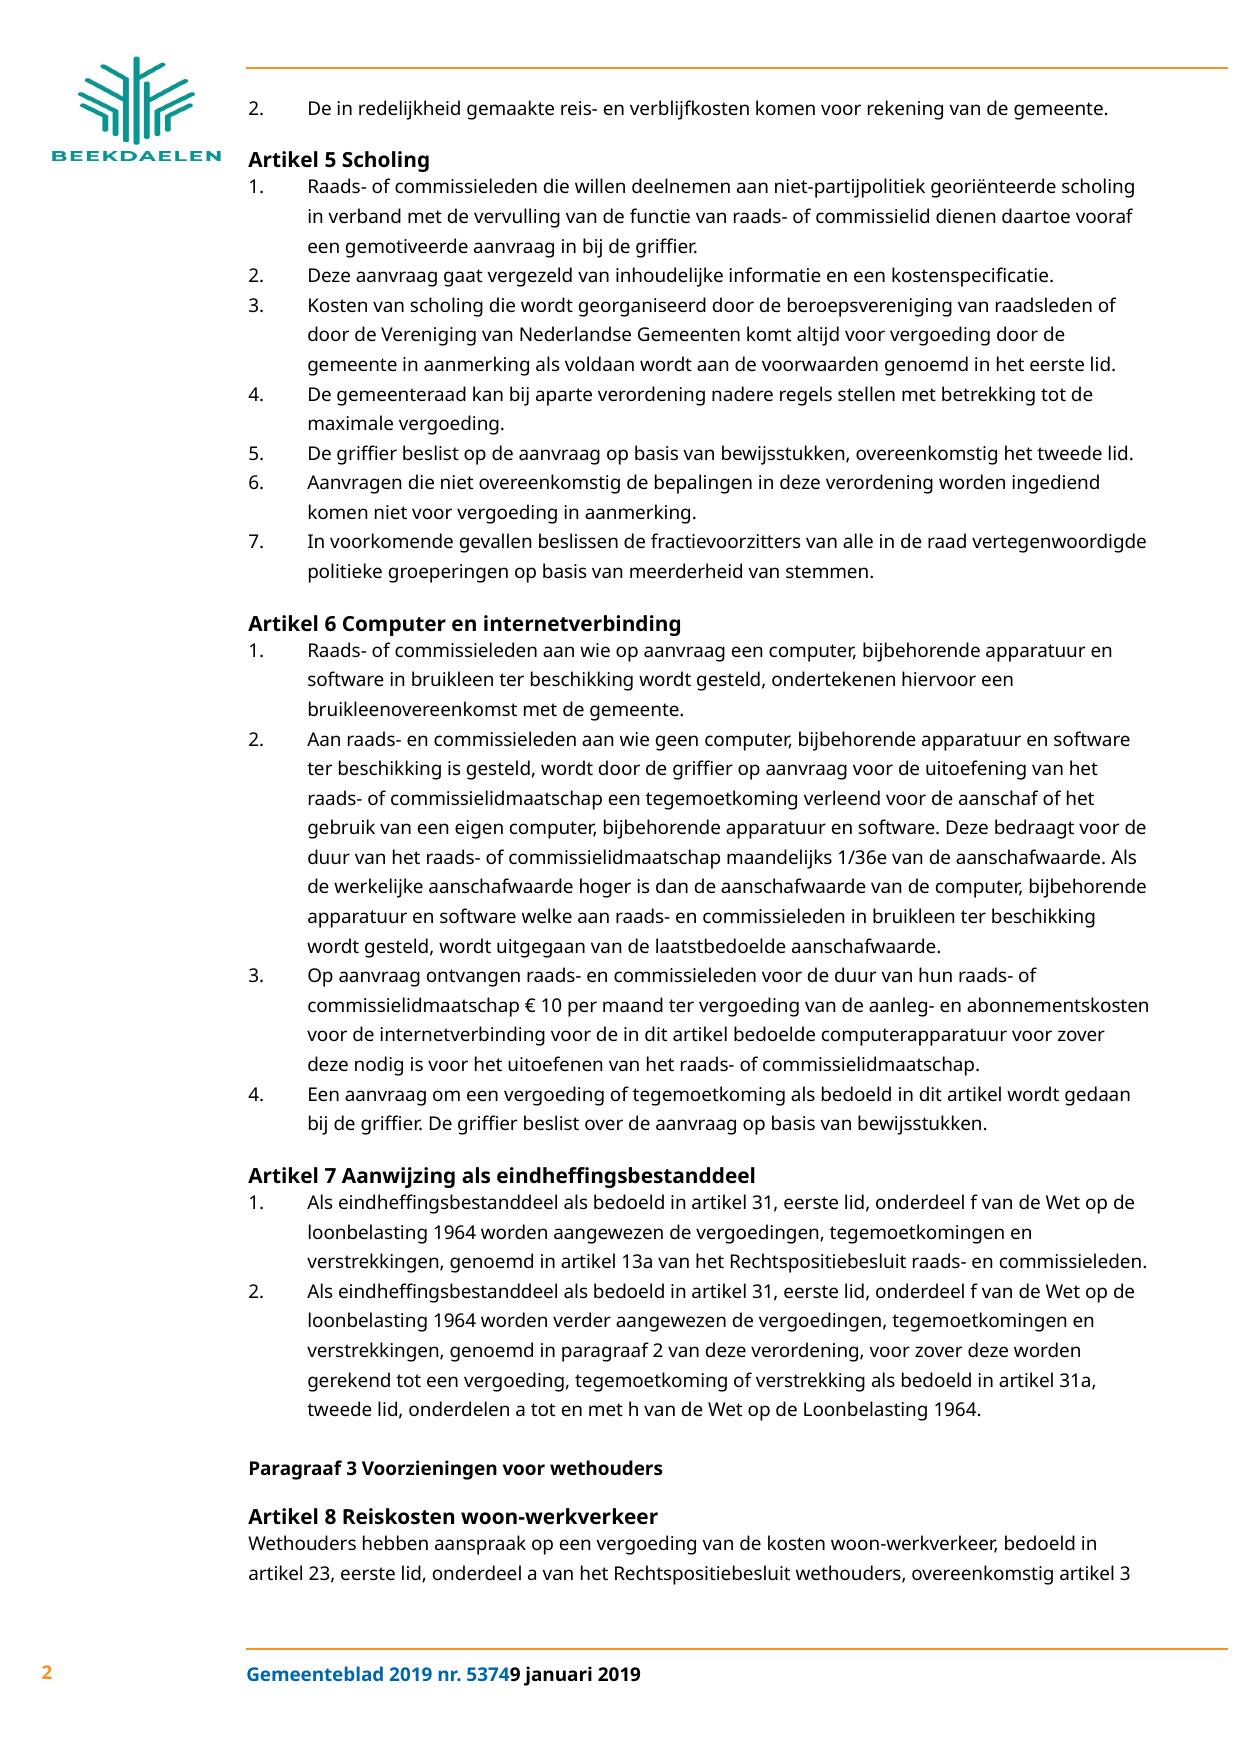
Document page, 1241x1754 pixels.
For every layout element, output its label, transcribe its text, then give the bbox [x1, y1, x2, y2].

list Aanvragen die niet overeenkomstig de bepalingen in deze verordening worden ingediend komen niet voor vergoeding in aanmerking. [248, 469, 1152, 525]
text Artikel 6 Computer en internetverbinding [248, 609, 1152, 637]
text Artikel 5 Scholing [248, 145, 1152, 174]
list Deze aanvraag gaat vergezeld van inhoudelijke informatie en een kostenspecificatie. [248, 262, 1152, 288]
picture [41, 47, 231, 172]
text Wethouders hebben aanspraak op een vergoeding van de kosten woon-werkverkeer, bedoeld in artikel 23, eerste lid, onderdeel a van het Rechtspositiebesluit wethouders, overeenkomstig artikel 3 [248, 1531, 1152, 1586]
list De griffier beslist op de aanvraag op basis van bewijsstukken, overeenkomstig het tweede lid. [248, 440, 1152, 466]
text Paragraaf 3 Voorzieningen voor wethouders [248, 1456, 1152, 1481]
list Raads- of commissieleden aan wie op aanvraag een computer, bijbehorende apparatuur en software in bruikleen ter beschikking wordt gesteld, ondertekenen hiervoor een bruikleenovereenkomst met de gemeente. [248, 637, 1152, 722]
list Als eindheffingsbestanddeel als bedoeld in artikel 31, eerste lid, onderdeel f van de Wet op de loonbelasting 1964 worden verder aangewezen de vergoedingen, tegemoetkomingen en verstrekkingen, genoemd in paragraaf 2 van deze verordening, voor zover deze worden gerekend tot een vergoeding, tegemoetkoming of verstrekking als bedoeld in artikel 31a, tweede lid, onderdelen a tot en met h van de Wet op de Loonbelasting 1964. [248, 1278, 1152, 1422]
list Kosten van scholing die wordt georganiseerd door de beroepsvereniging van raadsleden of door de Vereniging van Nederlandse Gemeenten komt altijd voor vergoeding door de gemeente in aanmerking als voldaan wordt aan de voorwaarden genoemd in het eerste lid. [248, 292, 1152, 377]
list De in redelijkheid gemaakte reis- en verblijfkosten komen voor rekening van de gemeente. [248, 95, 1152, 121]
list In voorkomende gevallen beslissen de fractievoorzitters van alle in de raad vertegenwoordigde politieke groeperingen op basis van meerderheid van stemmen. [248, 529, 1152, 584]
list Een aanvraag om een vergoeding of tegemoetkoming als bedoeld in dit artikel wordt gedaan bij de griffier. De griffier beslist over de aanvraag op basis van bewijsstukken. [248, 1081, 1152, 1136]
text Artikel 7 Aanwijzing als eindheffingsbestanddeel [248, 1161, 1152, 1189]
list Aan raads- en commissieleden aan wie geen computer, bijbehorende apparatuur en software ter beschikking is gesteld, wordt door de griffier op aanvraag voor de uitoefening van het raads- of commissielidmaatschap een tegemoetkoming verleend voor de aanschaf of het gebruik van een eigen computer, bijbehorende apparatuur en software. Deze bedraagt voor de duur van het raads- of commissielidmaatschap maandelijks 1/36e van de aanschafwaarde. Als de werkelijke aanschafwaarde hoger is dan de aanschafwaarde van de computer, bijbehorende apparatuur en software welke aan raads- en commissieleden in bruikleen ter beschikking wordt gesteld, wordt uitgegaan van de laatstbedoelde aanschafwaarde. [248, 726, 1152, 959]
list De gemeenteraad kan bij aparte verordening nadere regels stellen met betrekking tot de maximale vergoeding. [248, 381, 1152, 436]
text Artikel 8 Reiskosten woon-werkverkeer [248, 1502, 1152, 1531]
list Raads- of commissieleden die willen deelnemen aan niet-partijpolitiek georiënteerde scholing in verband met de vervulling van de functie van raads- of commissielid dienen daartoe vooraf een gemotiveerde aanvraag in bij de griffier. [248, 174, 1152, 258]
list Als eindheffingsbestanddeel als bedoeld in artikel 31, eerste lid, onderdeel f van de Wet op de loonbelasting 1964 worden aangewezen de vergoedingen, tegemoetkomingen en verstrekkingen, genoemd in artikel 13a van het Rechtspositiebesluit raads- en commissieleden. [248, 1189, 1152, 1274]
list Op aanvraag ontvangen raads- en commissieleden voor de duur van hun raads- of commissielidmaatschap € 10 per maand ter vergoeding van de aanleg- en abonnementskosten voor de internetverbinding voor de in dit artikel bedoelde computerapparatuur voor zover deze nodig is voor het uitoefenen van het raads- of commissielidmaatschap. [248, 962, 1152, 1077]
